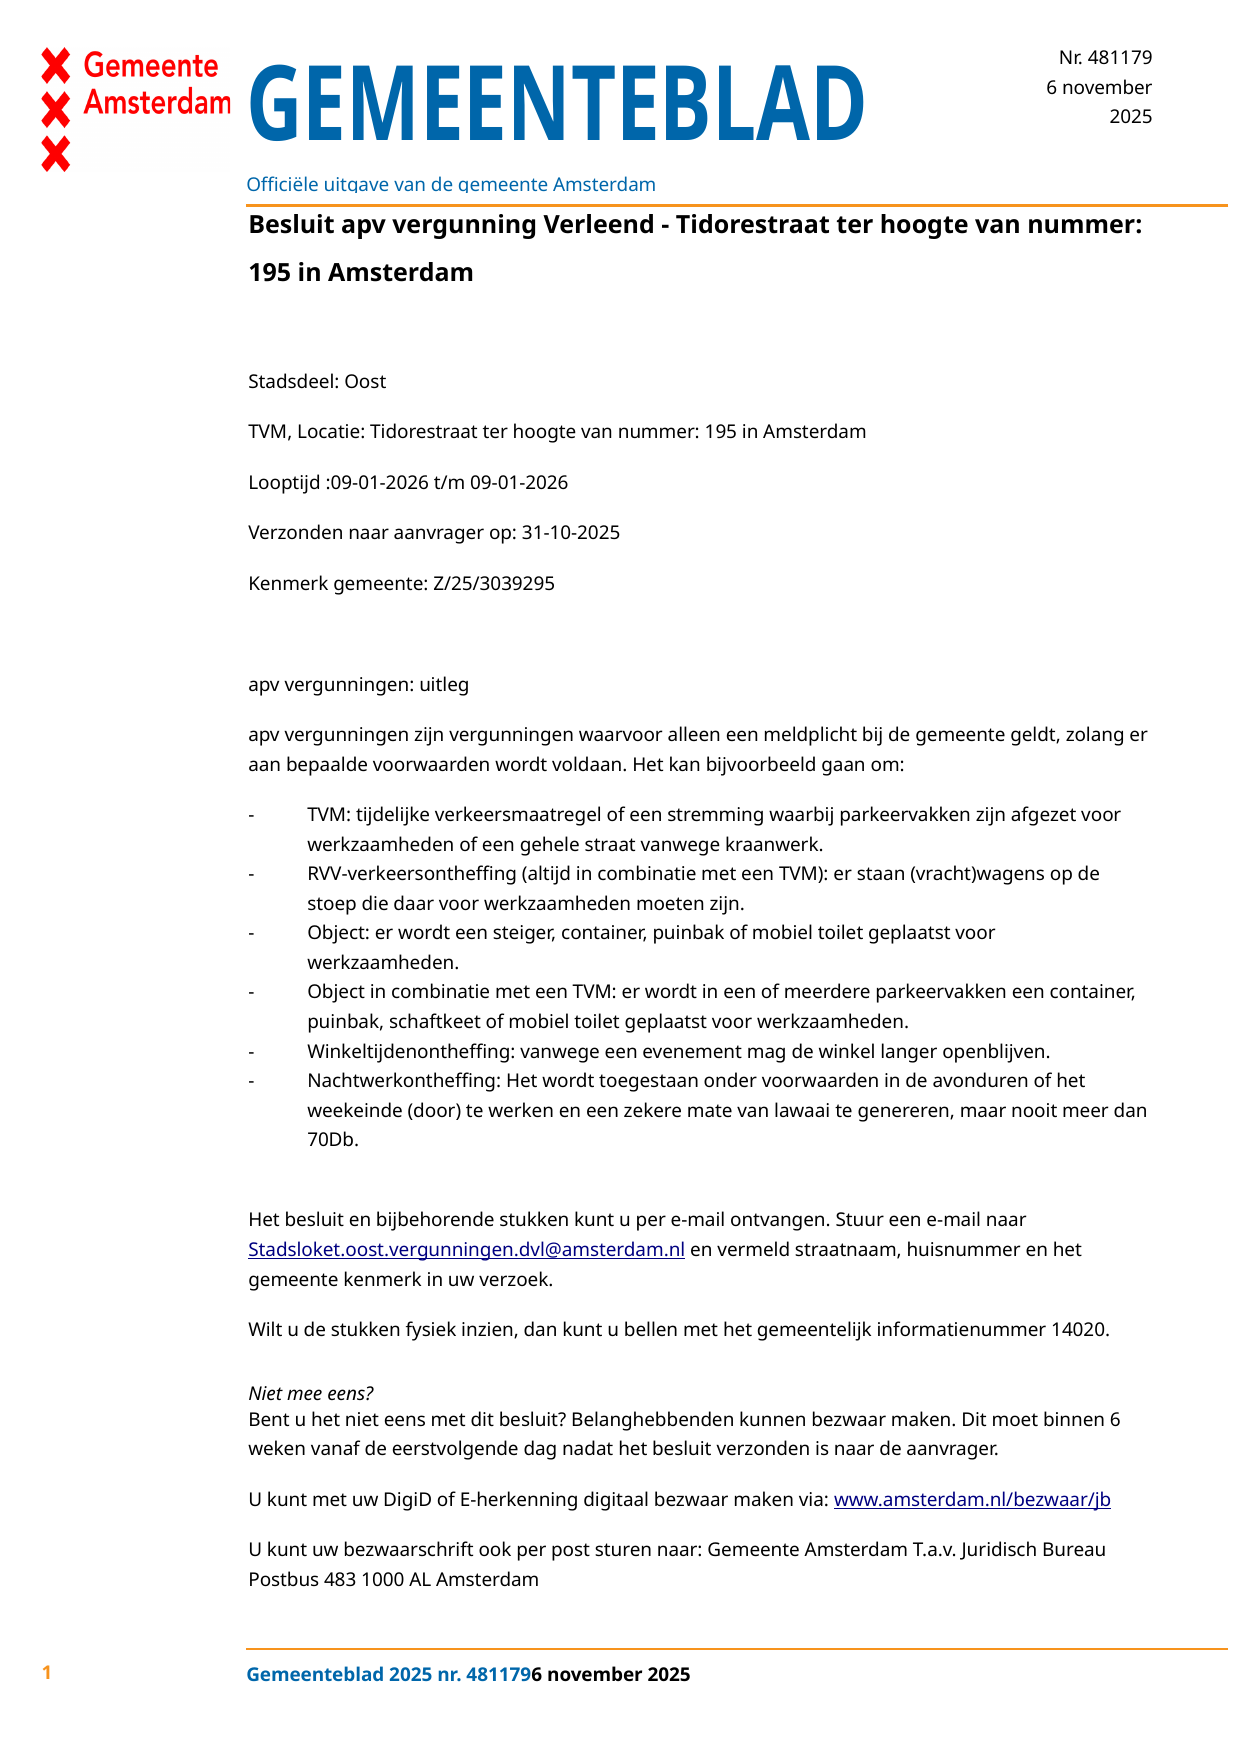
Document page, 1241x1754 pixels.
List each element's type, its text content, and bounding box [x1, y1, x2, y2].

text Niet mee eens? [248, 1380, 1152, 1406]
list TVM: tijdelijke verkeersmaatregel of een stremming waarbij parkeervakken zijn afgezet voor werkzaamheden of een gehele straat vanwege kraanwerk. [248, 801, 1152, 857]
text Besluit apv vergunning Verleend - Tidorestraat ter hoogte van nummer: 195 in Amsterdam [248, 207, 1152, 288]
picture [41, 47, 231, 172]
text apv vergunningen zijn vergunningen waarvoor alleen een meldplicht bij de gemeente geldt, zolang er aan bepaalde voorwaarden wordt voldaan. Het kan bijvoorbeeld gaan om: [248, 721, 1152, 777]
list Object: er wordt een steiger, container, puinbak of mobiel toilet geplaatst voor werkzaamheden. [248, 919, 1152, 975]
text U kunt uw bezwaarschrift ook per post sturen naar: Gemeente Amsterdam T.a.v. Juridisch Bureau Postbus 483 1000 AL Amsterdam [248, 1536, 1152, 1592]
text Het besluit en bijbehorende stukken kunt u per e-mail ontvangen. Stuur een e-mail naar Stadsloket.oost.vergunningen.dvl@amsterdam.nl en vermeld straatnaam, huisnummer en het gemeente kenmerk in uw verzoek. [248, 1207, 1152, 1292]
text Bent u het niet eens met dit besluit? Belanghebbenden kunnen bezwaar maken. Dit moet binnen 6 weken vanaf de eerstvolgende dag nadat het besluit verzonden is naar de aanvrager. [248, 1406, 1152, 1461]
text apv vergunningen: uitleg [248, 671, 1152, 697]
text Kenmerk gemeente: Z/25/3039295 [248, 570, 1152, 596]
text Looptijd :09-01-2026 t/m 09-01-2026 [248, 469, 1152, 495]
text Stadsdeel: Oost [248, 368, 1152, 394]
text TVM, Locatie: Tidorestraat ter hoogte van nummer: 195 in Amsterdam [248, 419, 1152, 444]
list Object in combinatie met een TVM: er wordt in een of meerdere parkeervakken een container, puinbak, schaftkeet of mobiel toilet geplaatst voor werkzaamheden. [248, 979, 1152, 1034]
list Nachtwerkontheffing: Het wordt toegestaan onder voorwaarden in de avonduren of het weekeinde (door) te werken en een zekere mate van lawaai te genereren, maar nooit meer dan 70Db. [248, 1067, 1152, 1152]
list RVV-verkeersontheffing (altijd in combinatie met een TVM): er staan (vracht)wagens op de stoep die daar voor werkzaamheden moeten zijn. [248, 860, 1152, 916]
text Verzonden naar aanvrager op: 31-10-2025 [248, 519, 1152, 545]
text Wilt u de stukken fysiek inzien, dan kunt u bellen met het gemeentelijk informatienummer 14020. [248, 1316, 1152, 1342]
text U kunt met uw DigiD of E-herkenning digitaal bezwaar maken via: www.amsterdam.nl/bezwaar/jb [248, 1486, 1152, 1512]
list Winkeltijdenontheffing: vanwege een evenement mag de winkel langer openblijven. [248, 1038, 1152, 1064]
